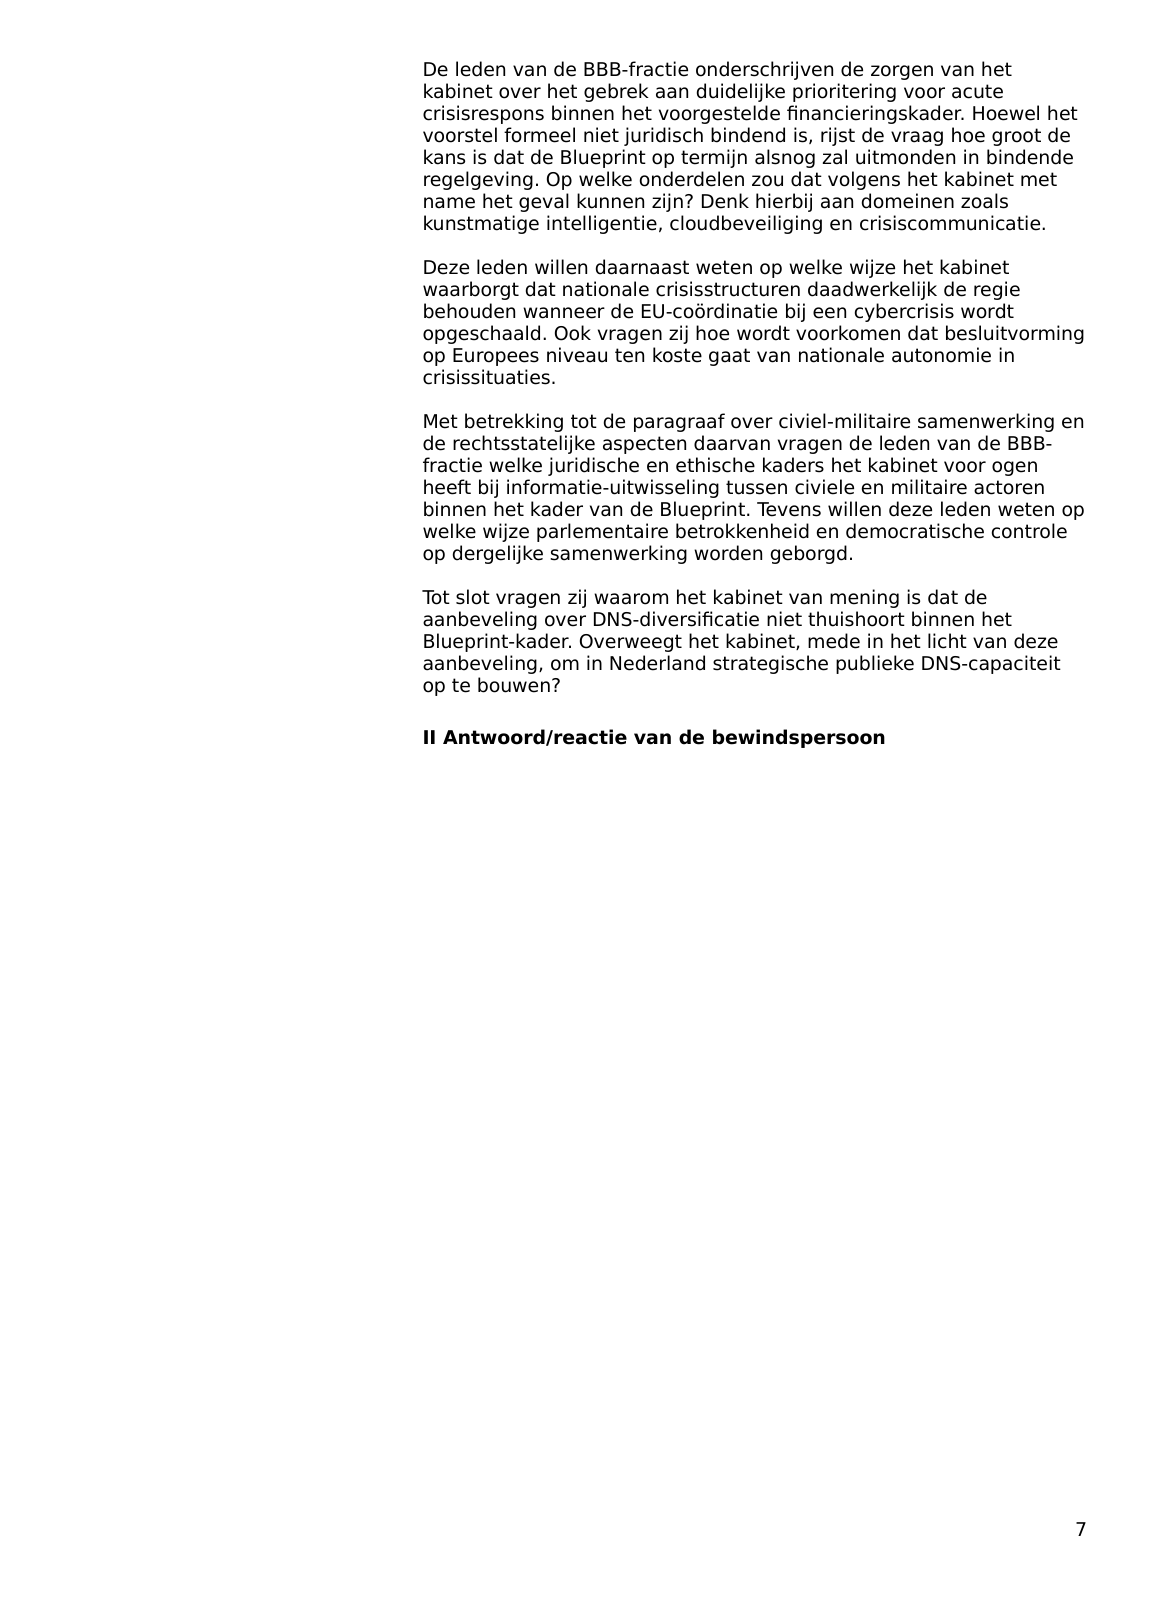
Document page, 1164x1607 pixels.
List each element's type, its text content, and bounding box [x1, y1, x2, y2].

text Met betrekking tot de paragraaf over civiel-militaire samenwerking en de rechtsstatelijke aspecten daarvan vragen de leden van de BBB-fractie welke juridische en ethische kaders het kabinet voor ogen heeft bij informatie-uitwisseling tussen civiele en militaire actoren binnen het kader van de Blueprint. Tevens willen deze leden weten op welke wijze parlementaire betrokkenheid en democratische controle op dergelijke samenwerking worden geborgd. [422, 411, 1087, 565]
text Deze leden willen daarnaast weten op welke wijze het kabinet waarborgt dat nationale crisisstructuren daadwerkelijk de regie behouden wanneer de EU-coördinatie bij een cybercrisis wordt opgeschaald. Ook vragen zij hoe wordt voorkomen dat besluitvorming op Europees niveau ten koste gaat van nationale autonomie in crisissituaties. [422, 257, 1087, 389]
subtitle II Antwoord/reactie van de bewindspersoon [422, 727, 1087, 749]
text Tot slot vragen zij waarom het kabinet van mening is dat de aanbeveling over DNS-diversificatie niet thuishoort binnen het Blueprint-kader. Overweegt het kabinet, mede in het licht van deze aanbeveling, om in Nederland strategische publieke DNS-capaciteit op te bouwen? [422, 587, 1087, 697]
text De leden van de BBB-fractie onderschrijven de zorgen van het kabinet over het gebrek aan duidelijke prioritering voor acute crisisrespons binnen het voorgestelde financieringskader. Hoewel het voorstel formeel niet juridisch bindend is, rijst de vraag hoe groot de kans is dat de Blueprint op termijn alsnog zal uitmonden in bindende regelgeving. Op welke onderdelen zou dat volgens het kabinet met name het geval kunnen zijn? Denk hierbij aan domeinen zoals kunstmatige intelligentie, cloudbeveiliging en crisiscommunicatie. [422, 59, 1087, 235]
